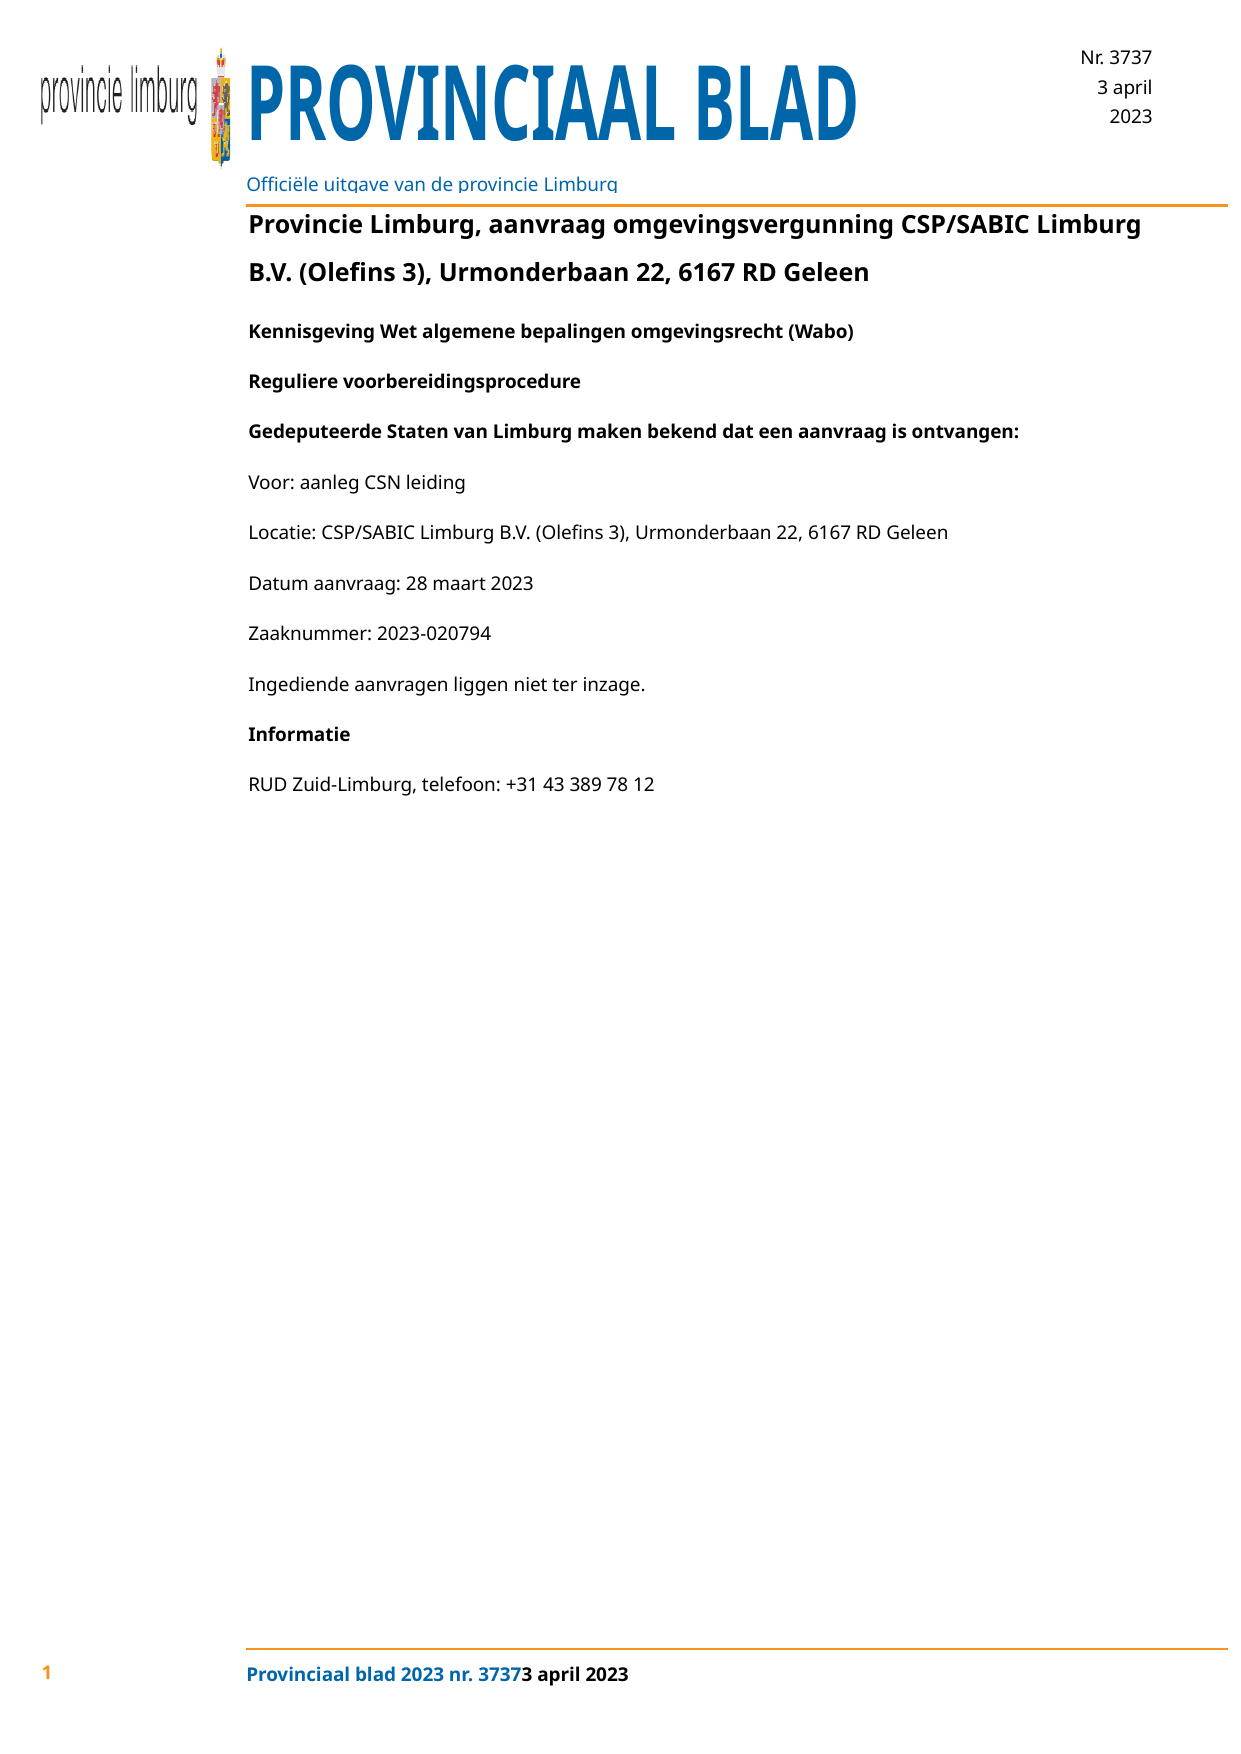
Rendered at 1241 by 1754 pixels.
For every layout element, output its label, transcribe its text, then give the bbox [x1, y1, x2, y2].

text Voor: aanleg CSN leiding [248, 469, 1152, 495]
text Kennisgeving Wet algemene bepalingen omgevingsrecht (Wabo) [248, 318, 1152, 344]
text Zaaknummer: 2023-020794 [248, 620, 1152, 646]
text Reguliere voorbereidingsprocedure [248, 368, 1152, 394]
text Gedeputeerde Staten van Limburg maken bekend dat een aanvraag is ontvangen: [248, 419, 1152, 444]
picture [41, 47, 231, 172]
text RUD Zuid-Limburg, telefoon: +31 43 389 78 12 [248, 772, 1152, 797]
text Locatie: CSP/SABIC Limburg B.V. (Olefins 3), Urmonderbaan 22, 6167 RD Geleen [248, 519, 1152, 545]
text Provincie Limburg, aanvraag omgevingsvergunning CSP/SABIC Limburg B.V. (Olefins 3), Urmonderbaan 22, 6167 RD Geleen [248, 207, 1152, 288]
text Informatie [248, 721, 1152, 747]
text Ingediende aanvragen liggen niet ter inzage. [248, 671, 1152, 697]
text Datum aanvraag: 28 maart 2023 [248, 570, 1152, 596]
